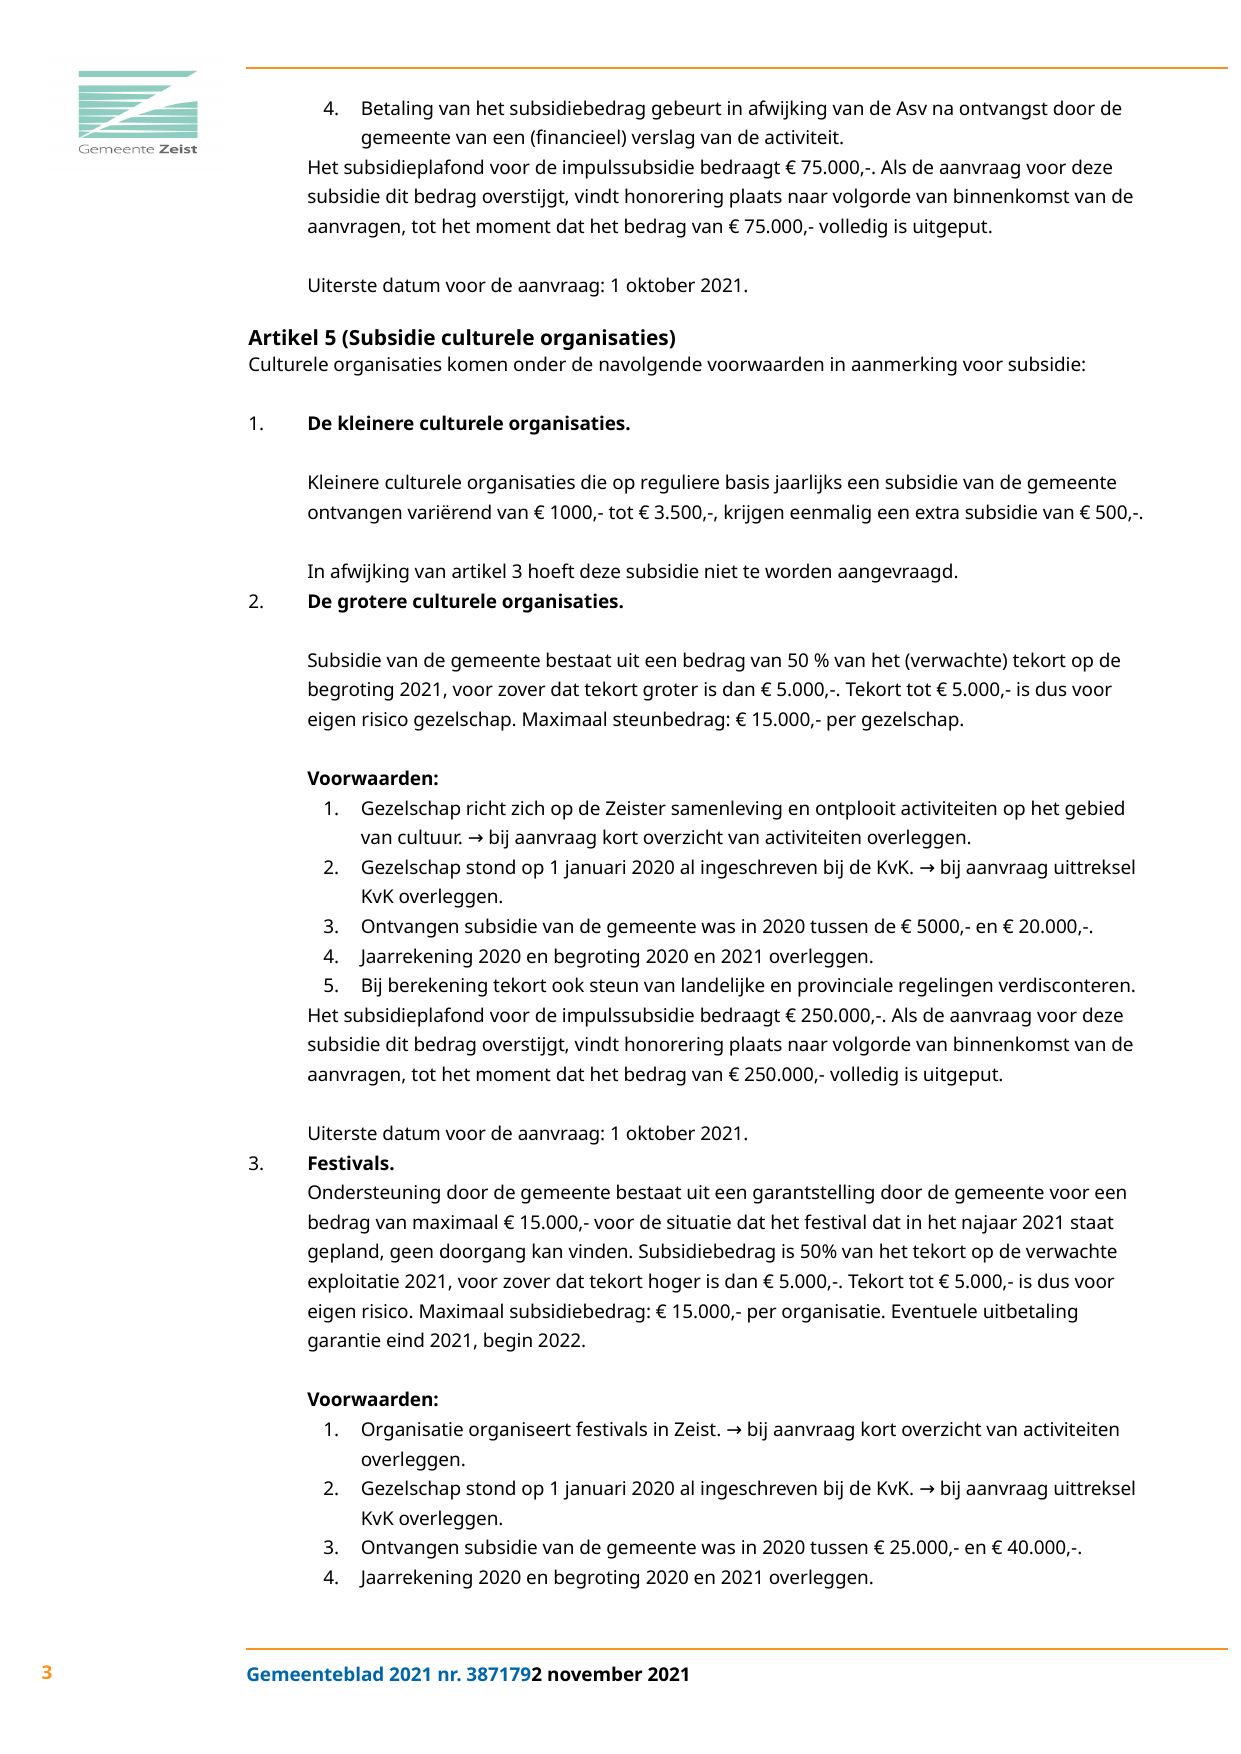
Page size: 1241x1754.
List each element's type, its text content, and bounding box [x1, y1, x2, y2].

list Het subsidieplafond voor de impulssubsidie bedraagt € 75.000,-. Als de aanvraag voor deze subsidie dit bedrag overstijgt, vindt honorering plaats naar volgorde van binnenkomst van de aanvragen, tot het moment dat het bedrag van € 75.000,- volledig is uitgeput. [248, 154, 1152, 239]
list Jaarrekening 2020 en begroting 2020 en 2021 overleggen. [323, 943, 1152, 968]
list Het subsidieplafond voor de impulssubsidie bedraagt € 250.000,-. Als de aanvraag voor deze subsidie dit bedrag overstijgt, vindt honorering plaats naar volgorde van binnenkomst van de aanvragen, tot het moment dat het bedrag van € 250.000,- volledig is uitgeput. [248, 1002, 1152, 1087]
list Subsidie van de gemeente bestaat uit een bedrag van 50 % van het (verwachte) tekort op de begroting 2021, voor zover dat tekort groter is dan € 5.000,-. Tekort tot € 5.000,- is dus voor eigen risico gezelschap. Maximaal steunbedrag: € 15.000,- per gezelschap. [248, 647, 1152, 732]
text Culturele organisaties komen onder de navolgende voorwaarden in aanmerking voor subsidie: [248, 351, 1152, 377]
list Bij berekening tekort ook steun van landelijke en provinciale regelingen verdisconteren. [323, 972, 1152, 998]
list Ondersteuning door de gemeente bestaat uit een garantstelling door de gemeente voor een bedrag van maximaal € 15.000,- voor de situatie dat het festival dat in het najaar 2021 staat gepland, geen doorgang kan vinden. Subsidiebedrag is 50% van het tekort op de verwachte exploitatie 2021, voor zover dat tekort hoger is dan € 5.000,-. Tekort tot € 5.000,- is dus voor eigen risico. Maximaal subsidiebedrag: € 15.000,- per organisatie. Eventuele uitbetaling garantie eind 2021, begin 2022. [248, 1179, 1152, 1353]
list Uiterste datum voor de aanvraag: 1 oktober 2021. [248, 1120, 1152, 1146]
list Betaling van het subsidiebedrag gebeurt in afwijking van de Asv na ontvangst door de gemeente van een (financieel) verslag van de activiteit. [323, 95, 1152, 150]
list Organisatie organiseert festivals in Zeist. → bij aanvraag kort overzicht van activiteiten overleggen. [323, 1416, 1152, 1471]
list Uiterste datum voor de aanvraag: 1 oktober 2021. [248, 272, 1152, 298]
list Ontvangen subsidie van de gemeente was in 2020 tussen € 25.000,- en € 40.000,-. [323, 1534, 1152, 1560]
text Artikel 5 (Subsidie culturele organisaties) [248, 323, 1152, 351]
list Jaarrekening 2020 en begroting 2020 en 2021 overleggen. [323, 1564, 1152, 1590]
list Voorwaarden: [248, 1387, 1152, 1412]
list Voorwaarden: [248, 765, 1152, 791]
picture [41, 47, 231, 172]
list Gezelschap stond op 1 januari 2020 al ingeschreven bij de KvK. → bij aanvraag uittreksel KvK overleggen. [323, 1475, 1152, 1531]
list De kleinere culturele organisaties. [248, 410, 1152, 436]
list Ontvangen subsidie van de gemeente was in 2020 tussen de € 5000,- en € 20.000,-. [323, 913, 1152, 939]
list Kleinere culturele organisaties die op reguliere basis jaarlijks een subsidie van de gemeente ontvangen variërend van € 1000,- tot € 3.500,-, krijgen eenmalig een extra subsidie van € 500,-. [248, 469, 1152, 525]
list In afwijking van artikel 3 hoeft deze subsidie niet te worden aangevraagd. [248, 558, 1152, 584]
list Gezelschap richt zich op de Zeister samenleving en ontplooit activiteiten op het gebied van cultuur. → bij aanvraag kort overzicht van activiteiten overleggen. [323, 795, 1152, 850]
list De grotere culturele organisaties. [248, 588, 1152, 613]
list Gezelschap stond op 1 januari 2020 al ingeschreven bij de KvK. → bij aanvraag uittreksel KvK overleggen. [323, 854, 1152, 909]
list Festivals. [248, 1150, 1152, 1176]
